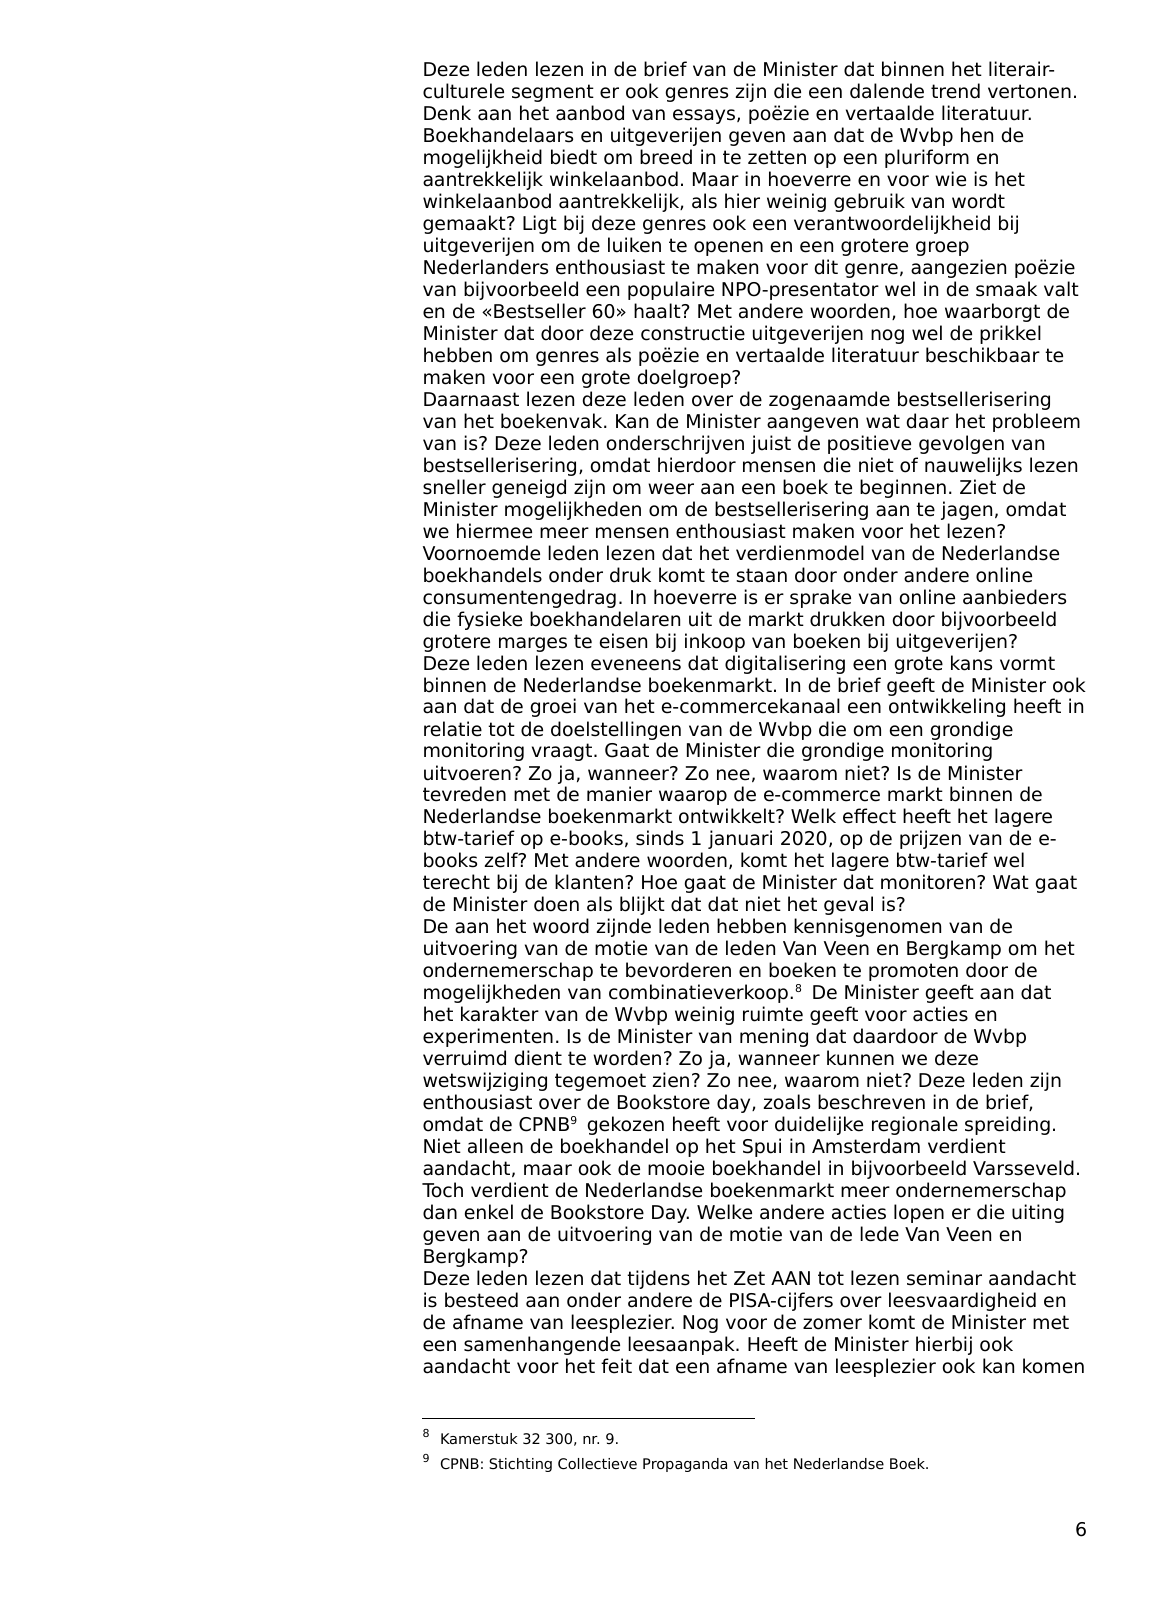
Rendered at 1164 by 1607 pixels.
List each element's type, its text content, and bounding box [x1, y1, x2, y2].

text Voornoemde leden lezen dat het verdienmodel van de Nederlandse boekhandels onder druk komt te staan door onder andere online consumentengedrag. In hoeverre is er sprake van online aanbieders die fysieke boekhandelaren uit de markt drukken door bijvoorbeeld grotere marges te eisen bij inkoop van boeken bij uitgeverijen? [422, 543, 1087, 652]
text Deze leden lezen dat tijdens het Zet AAN tot lezen seminar aandacht is besteed aan onder andere de PISA-cijfers over leesvaardigheid en de afname van leesplezier. Nog voor de zomer komt de Minister met een samenhangende leesaanpak. Heeft de Minister hierbij ook aandacht voor het feit dat een afname van leesplezier ook kan komen [422, 1268, 1087, 1378]
text De aan het woord zijnde leden hebben kennisgenomen van de uitvoering van de motie van de leden Van Veen en Bergkamp om het ondernemerschap te bevorderen en boeken te promoten door de mogelijkheden van combinatieverkoop. De Minister geeft aan dat het karakter van de Wvbp weinig ruimte geeft voor acties en experimenten. Is de Minister van mening dat daardoor de Wvbp verruimd dient te worden? Zo ja, wanneer kunnen we deze wetswijziging tegemoet zien? Zo nee, waarom niet? Deze leden zijn enthousiast over de Bookstore day, zoals beschreven in de brief, omdat de CPNB gekozen heeft voor duidelijke regionale spreiding. Niet alleen de boekhandel op het Spui in Amsterdam verdient aandacht, maar ook de mooie boekhandel in bijvoorbeeld Varsseveld. Toch verdient de Nederlandse boekenmarkt meer ondernemerschap dan enkel de Bookstore Day. Welke andere acties lopen er die uiting geven aan de uitvoering van de motie van de lede Van Veen en Bergkamp? [422, 916, 1087, 1268]
text CPNB: Stichting Collectieve Propaganda van het Nederlandse Boek. [422, 1452, 1087, 1474]
text Deze leden lezen eveneens dat digitalisering een grote kans vormt binnen de Nederlandse boekenmarkt. In de brief geeft de Minister ook aan dat de groei van het e-commercekanaal een ontwikkeling heeft in relatie tot de doelstellingen van de Wvbp die om een grondige monitoring vraagt. Gaat de Minister die grondige monitoring uitvoeren? Zo ja, wanneer? Zo nee, waarom niet? Is de Minister tevreden met de manier waarop de e-commerce markt binnen de Nederlandse boekenmarkt ontwikkelt? Welk effect heeft het lagere btw-tarief op e-books, sinds 1 januari 2020, op de prijzen van de e-books zelf? Met andere woorden, komt het lagere btw-tarief wel terecht bij de klanten? Hoe gaat de Minister dat monitoren? Wat gaat de Minister doen als blijkt dat dat niet het geval is? [422, 652, 1087, 916]
text Daarnaast lezen deze leden over de zogenaamde bestsellerisering van het boekenvak. Kan de Minister aangeven wat daar het probleem van is? Deze leden onderschrijven juist de positieve gevolgen van bestsellerisering, omdat hierdoor mensen die niet of nauwelijks lezen sneller geneigd zijn om weer aan een boek te beginnen. Ziet de Minister mogelijkheden om de bestsellerisering aan te jagen, omdat we hiermee meer mensen enthousiast maken voor het lezen? [422, 389, 1087, 543]
text Kamerstuk 32 300, nr. 9. [422, 1427, 1087, 1449]
text Deze leden lezen in de brief van de Minister dat binnen het literair-culturele segment er ook genres zijn die een dalende trend vertonen. Denk aan het aanbod van essays, poëzie en vertaalde literatuur. Boekhandelaars en uitgeverijen geven aan dat de Wvbp hen de mogelijkheid biedt om breed in te zetten op een pluriform en aantrekkelijk winkelaanbod. Maar in hoeverre en voor wie is het winkelaanbod aantrekkelijk, als hier weinig gebruik van wordt gemaakt? Ligt bij deze genres ook een verantwoordelijkheid bij uitgeverijen om de luiken te openen en een grotere groep Nederlanders enthousiast te maken voor dit genre, aangezien poëzie van bijvoorbeeld een populaire NPO-presentator wel in de smaak valt en de «Bestseller 60» haalt? Met andere woorden, hoe waarborgt de Minister dat door deze constructie uitgeverijen nog wel de prikkel hebben om genres als poëzie en vertaalde literatuur beschikbaar te maken voor een grote doelgroep? [422, 59, 1087, 389]
